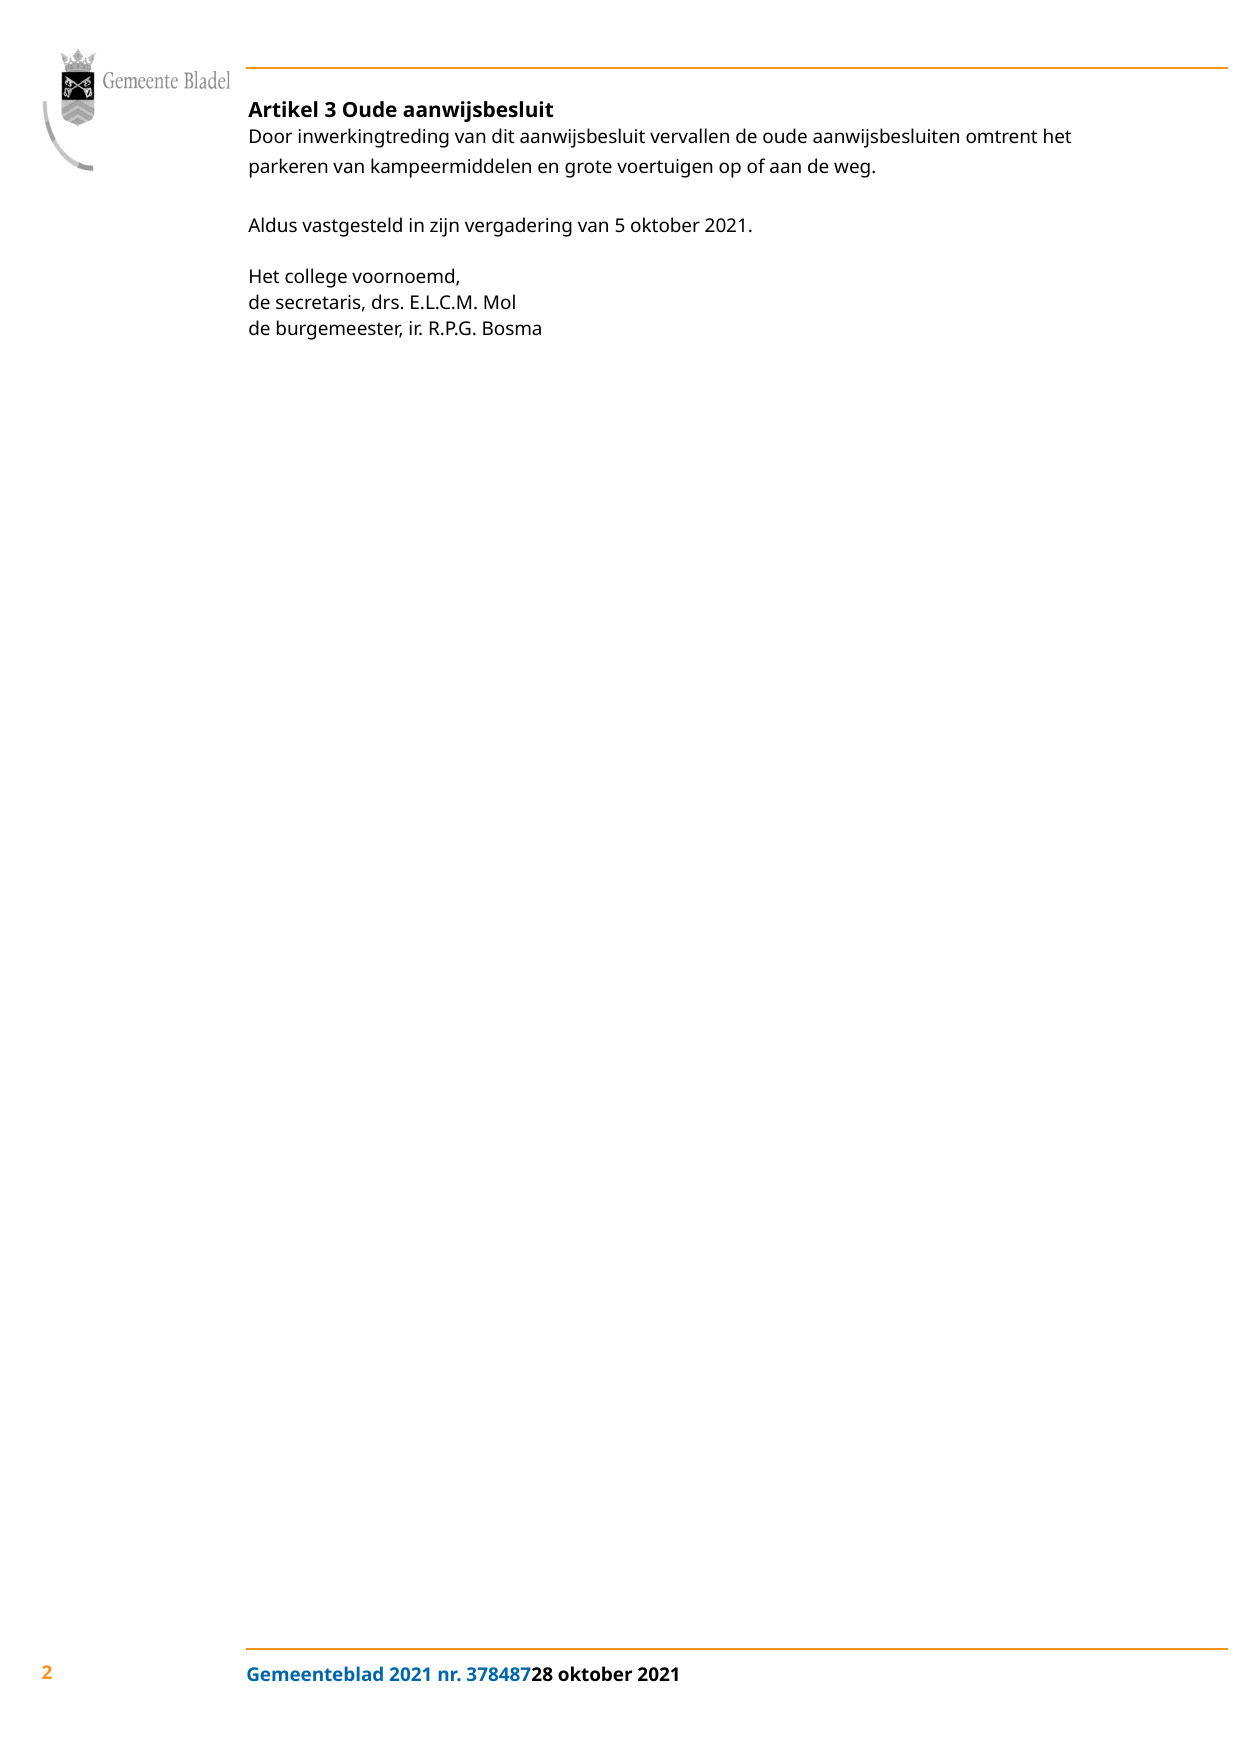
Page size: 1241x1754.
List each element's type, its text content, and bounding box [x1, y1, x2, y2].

text Door inwerkingtreding van dit aanwijsbesluit vervallen de oude aanwijsbesluiten omtrent het parkeren van kampeermiddelen en grote voertuigen op of aan de weg. [248, 123, 1152, 178]
text de burgemeester, ir. R.P.G. Bosma [248, 315, 1152, 341]
text Het college voornoemd, [248, 263, 1152, 289]
text Aldus vastgesteld in zijn vergadering van 5 oktober 2021. [248, 212, 1152, 238]
picture [41, 47, 231, 172]
text Artikel 3 Oude aanwijsbesluit [248, 95, 1152, 123]
text de secretaris, drs. E.L.C.M. Mol [248, 289, 1152, 315]
